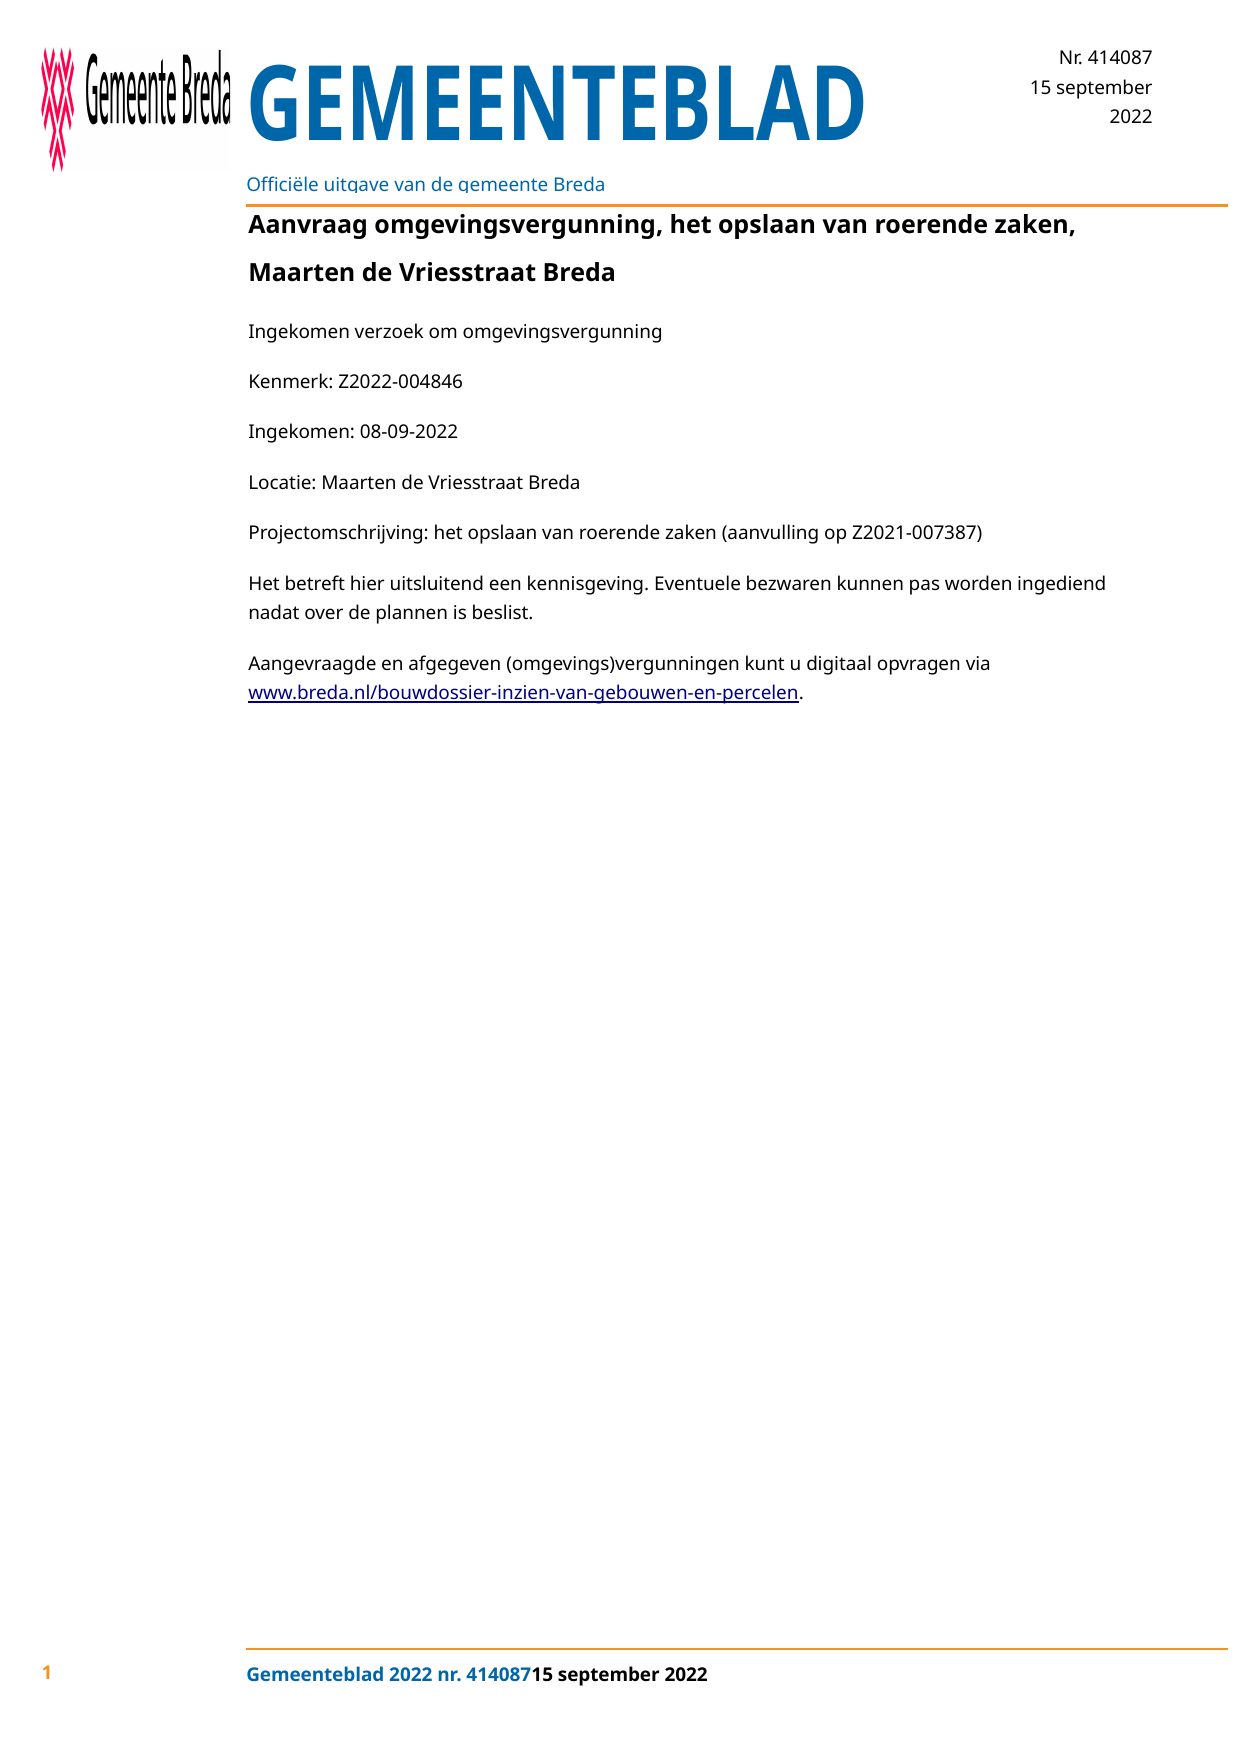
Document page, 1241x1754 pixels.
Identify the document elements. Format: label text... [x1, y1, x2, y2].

text Projectomschrijving: het opslaan van roerende zaken (aanvulling op Z2021-007387) [248, 519, 1152, 545]
text Ingekomen: 08-09-2022 [248, 419, 1152, 444]
text Het betreft hier uitsluitend een kennisgeving. Eventuele bezwaren kunnen pas worden ingediend nadat over de plannen is beslist. [248, 570, 1152, 625]
text Aangevraagde en afgegeven (omgevings)vergunningen kunt u digitaal opvragen via www.breda.nl/bouwdossier-inzien-van-gebouwen-en-percelen. [248, 650, 1152, 705]
text Aanvraag omgevingsvergunning, het opslaan van roerende zaken, Maarten de Vriesstraat Breda [248, 207, 1152, 288]
text Locatie: Maarten de Vriesstraat Breda [248, 469, 1152, 495]
text Kenmerk: Z2022-004846 [248, 368, 1152, 394]
text Ingekomen verzoek om omgevingsvergunning [248, 318, 1152, 344]
picture [41, 47, 231, 172]
